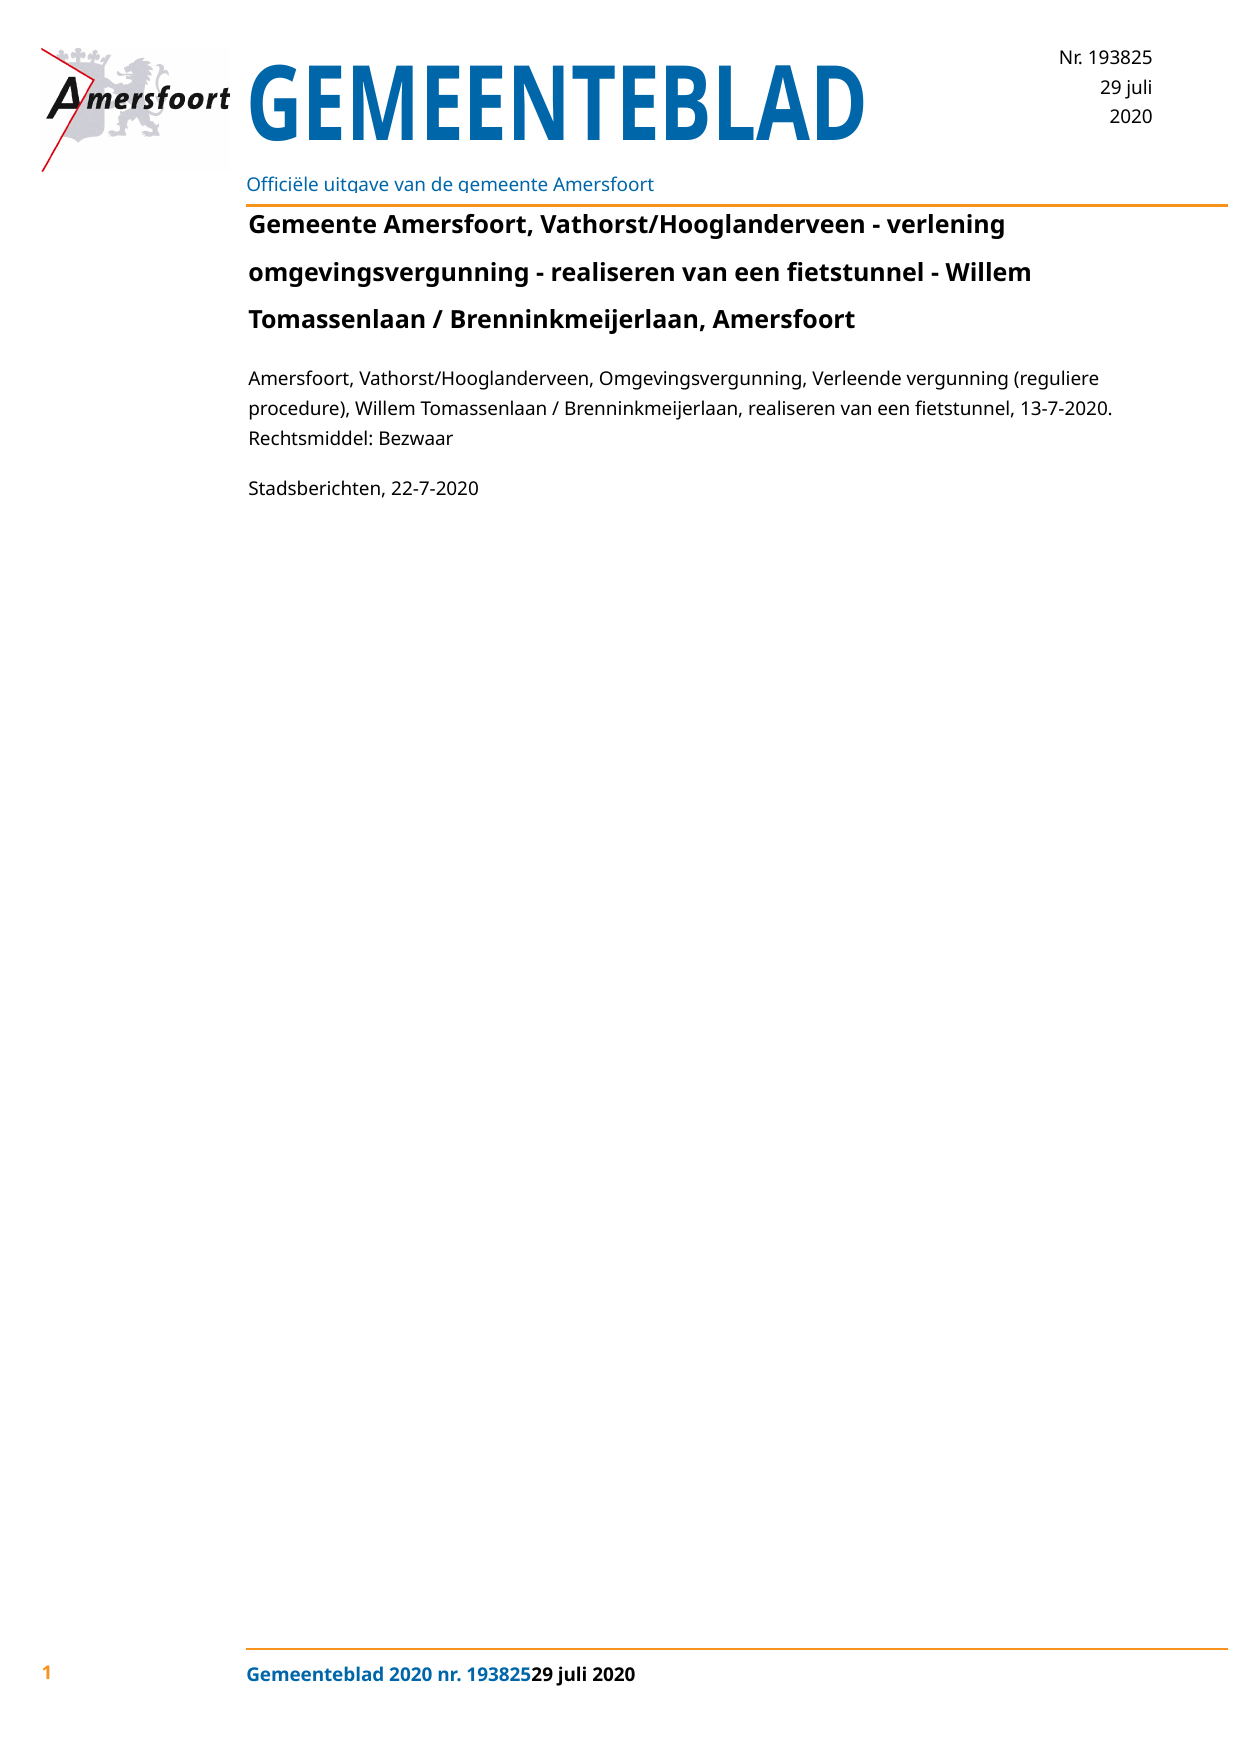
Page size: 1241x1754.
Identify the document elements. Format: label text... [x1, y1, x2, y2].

text Stadsberichten, 22-7-2020 [248, 475, 1152, 501]
text Gemeente Amersfoort, Vathorst/Hooglanderveen - verlening omgevingsvergunning - realiseren van een fietstunnel - Willem Tomassenlaan / Brenninkmeijerlaan, Amersfoort [248, 207, 1152, 336]
picture [41, 47, 231, 172]
text Amersfoort, Vathorst/Hooglanderveen, Omgevingsvergunning, Verleende vergunning (reguliere procedure), Willem Tomassenlaan / Brenninkmeijerlaan, realiseren van een fietstunnel, 13-7-2020. Rechtsmiddel: Bezwaar [248, 366, 1152, 450]
